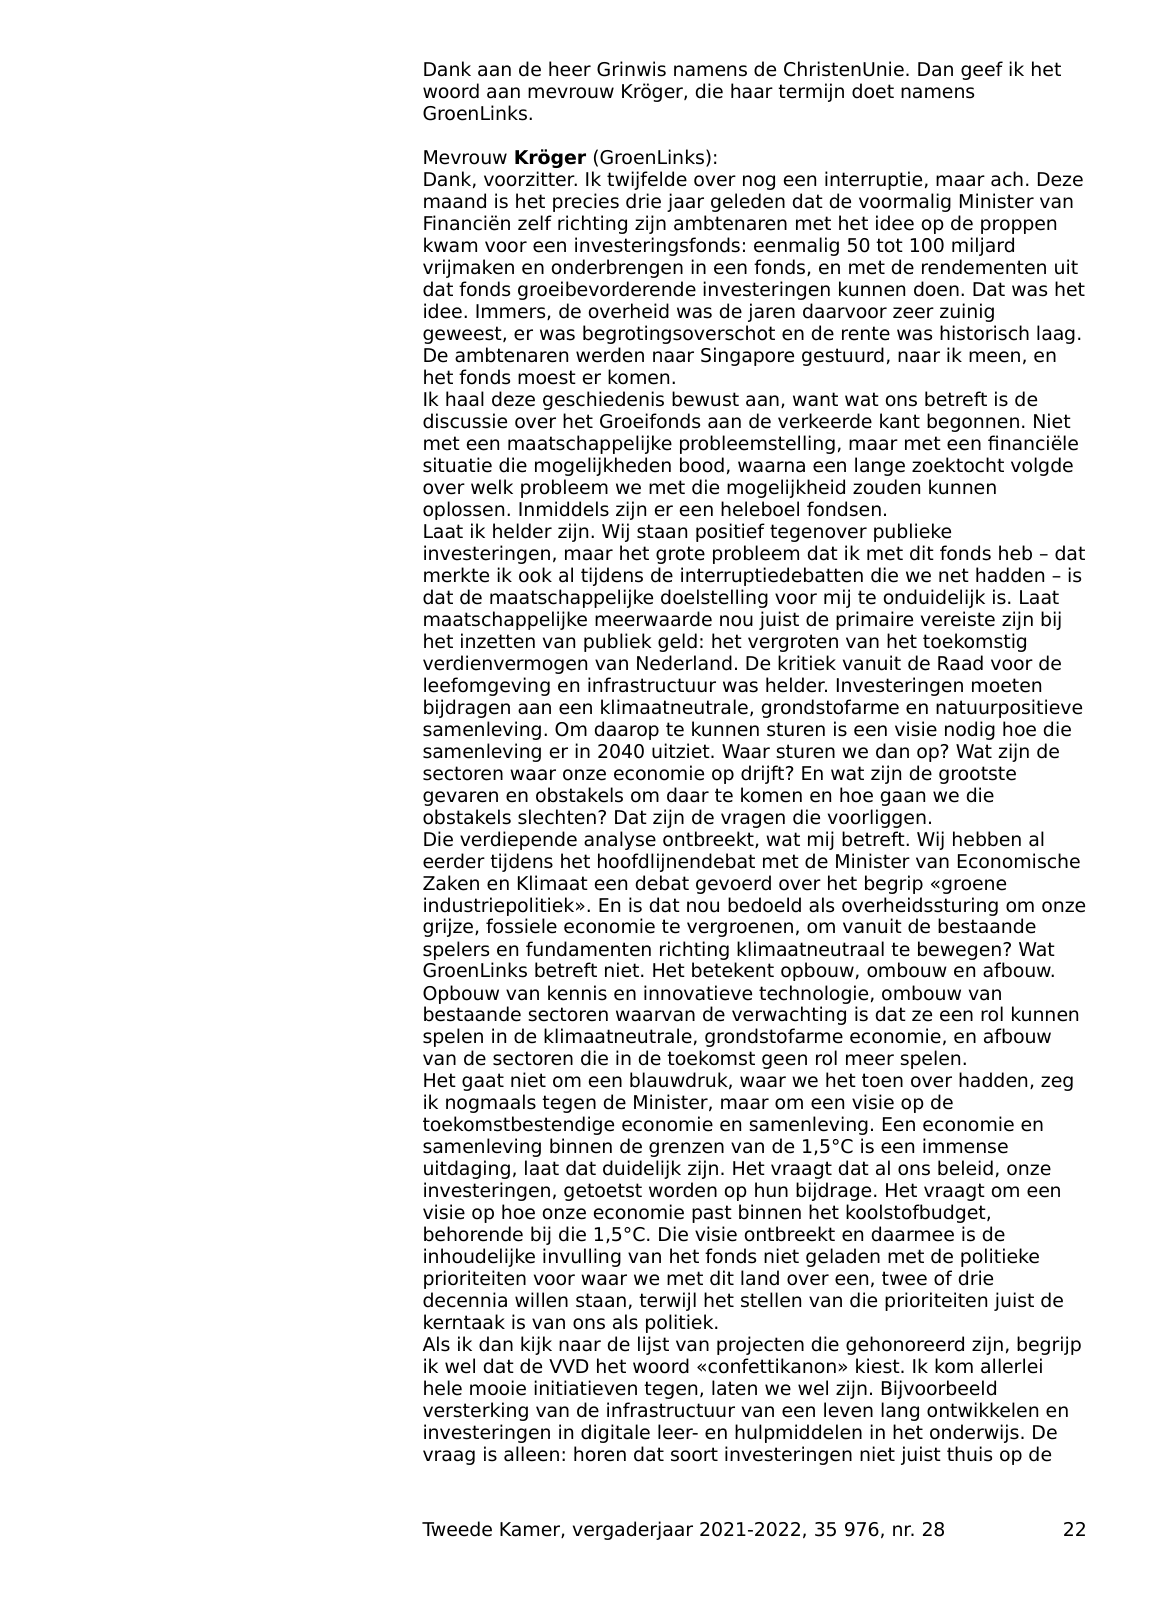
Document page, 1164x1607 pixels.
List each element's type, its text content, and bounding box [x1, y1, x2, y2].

text Mevrouw Kröger (GroenLinks): [422, 147, 1087, 169]
text Dank, voorzitter. Ik twijfelde over nog een interruptie, maar ach. Deze maand is het precies drie jaar geleden dat de voormalig Minister van Financiën zelf richting zijn ambtenaren met het idee op de proppen kwam voor een investeringsfonds: eenmalig 50 tot 100 miljard vrijmaken en onderbrengen in een fonds, en met de rendementen uit dat fonds groeibevorderende investeringen kunnen doen. Dat was het idee. Immers, de overheid was de jaren daarvoor zeer zuinig geweest, er was begrotingsoverschot en de rente was historisch laag. De ambtenaren werden naar Singapore gestuurd, naar ik meen, en het fonds moest er komen. [422, 169, 1087, 389]
text Als ik dan kijk naar de lijst van projecten die gehonoreerd zijn, begrijp ik wel dat de VVD het woord «confettikanon» kiest. Ik kom allerlei hele mooie initiatieven tegen, laten we wel zijn. Bijvoorbeeld versterking van de infrastructuur van een leven lang ontwikkelen en investeringen in digitale leer- en hulpmiddelen in het onderwijs. De vraag is alleen: horen dat soort investeringen niet juist thuis op de [422, 1334, 1087, 1466]
text Dank aan de heer Grinwis namens de ChristenUnie. Dan geef ik het woord aan mevrouw Kröger, die haar termijn doet namens GroenLinks. [422, 59, 1087, 125]
text Laat ik helder zijn. Wij staan positief tegenover publieke investeringen, maar het grote probleem dat ik met dit fonds heb – dat merkte ik ook al tijdens de interruptiedebatten die we net hadden – is dat de maatschappelijke doelstelling voor mij te onduidelijk is. Laat maatschappelijke meerwaarde nou juist de primaire vereiste zijn bij het inzetten van publiek geld: het vergroten van het toekomstig verdienvermogen van Nederland. De kritiek vanuit de Raad voor de leefomgeving en infrastructuur was helder. Investeringen moeten bijdragen aan een klimaatneutrale, grondstofarme en natuurpositieve samenleving. Om daarop te kunnen sturen is een visie nodig hoe die samenleving er in 2040 uitziet. Waar sturen we dan op? Wat zijn de sectoren waar onze economie op drijft? En wat zijn de grootste gevaren en obstakels om daar te komen en hoe gaan we die obstakels slechten? Dat zijn de vragen die voorliggen. [422, 521, 1087, 828]
text Die verdiepende analyse ontbreekt, wat mij betreft. Wij hebben al eerder tijdens het hoofdlijnendebat met de Minister van Economische Zaken en Klimaat een debat gevoerd over het begrip «groene industriepolitiek». En is dat nou bedoeld als overheidssturing om onze grijze, fossiele economie te vergroenen, om vanuit de bestaande spelers en fundamenten richting klimaatneutraal te bewegen? Wat GroenLinks betreft niet. Het betekent opbouw, ombouw en afbouw. Opbouw van kennis en innovatieve technologie, ombouw van bestaande sectoren waarvan de verwachting is dat ze een rol kunnen spelen in de klimaatneutrale, grondstofarme economie, en afbouw van de sectoren die in de toekomst geen rol meer spelen. [422, 828, 1087, 1070]
text Ik haal deze geschiedenis bewust aan, want wat ons betreft is de discussie over het Groeifonds aan de verkeerde kant begonnen. Niet met een maatschappelijke probleemstelling, maar met een financiële situatie die mogelijkheden bood, waarna een lange zoektocht volgde over welk probleem we met die mogelijkheid zouden kunnen oplossen. Inmiddels zijn er een heleboel fondsen. [422, 389, 1087, 521]
text Het gaat niet om een blauwdruk, waar we het toen over hadden, zeg ik nogmaals tegen de Minister, maar om een visie op de toekomstbestendige economie en samenleving. Een economie en samenleving binnen de grenzen van de 1,5°C is een immense uitdaging, laat dat duidelijk zijn. Het vraagt dat al ons beleid, onze investeringen, getoetst worden op hun bijdrage. Het vraagt om een visie op hoe onze economie past binnen het koolstofbudget, behorende bij die 1,5°C. Die visie ontbreekt en daarmee is de inhoudelijke invulling van het fonds niet geladen met de politieke prioriteiten voor waar we met dit land over een, twee of drie decennia willen staan, terwijl het stellen van die prioriteiten juist de kerntaak is van ons als politiek. [422, 1070, 1087, 1334]
